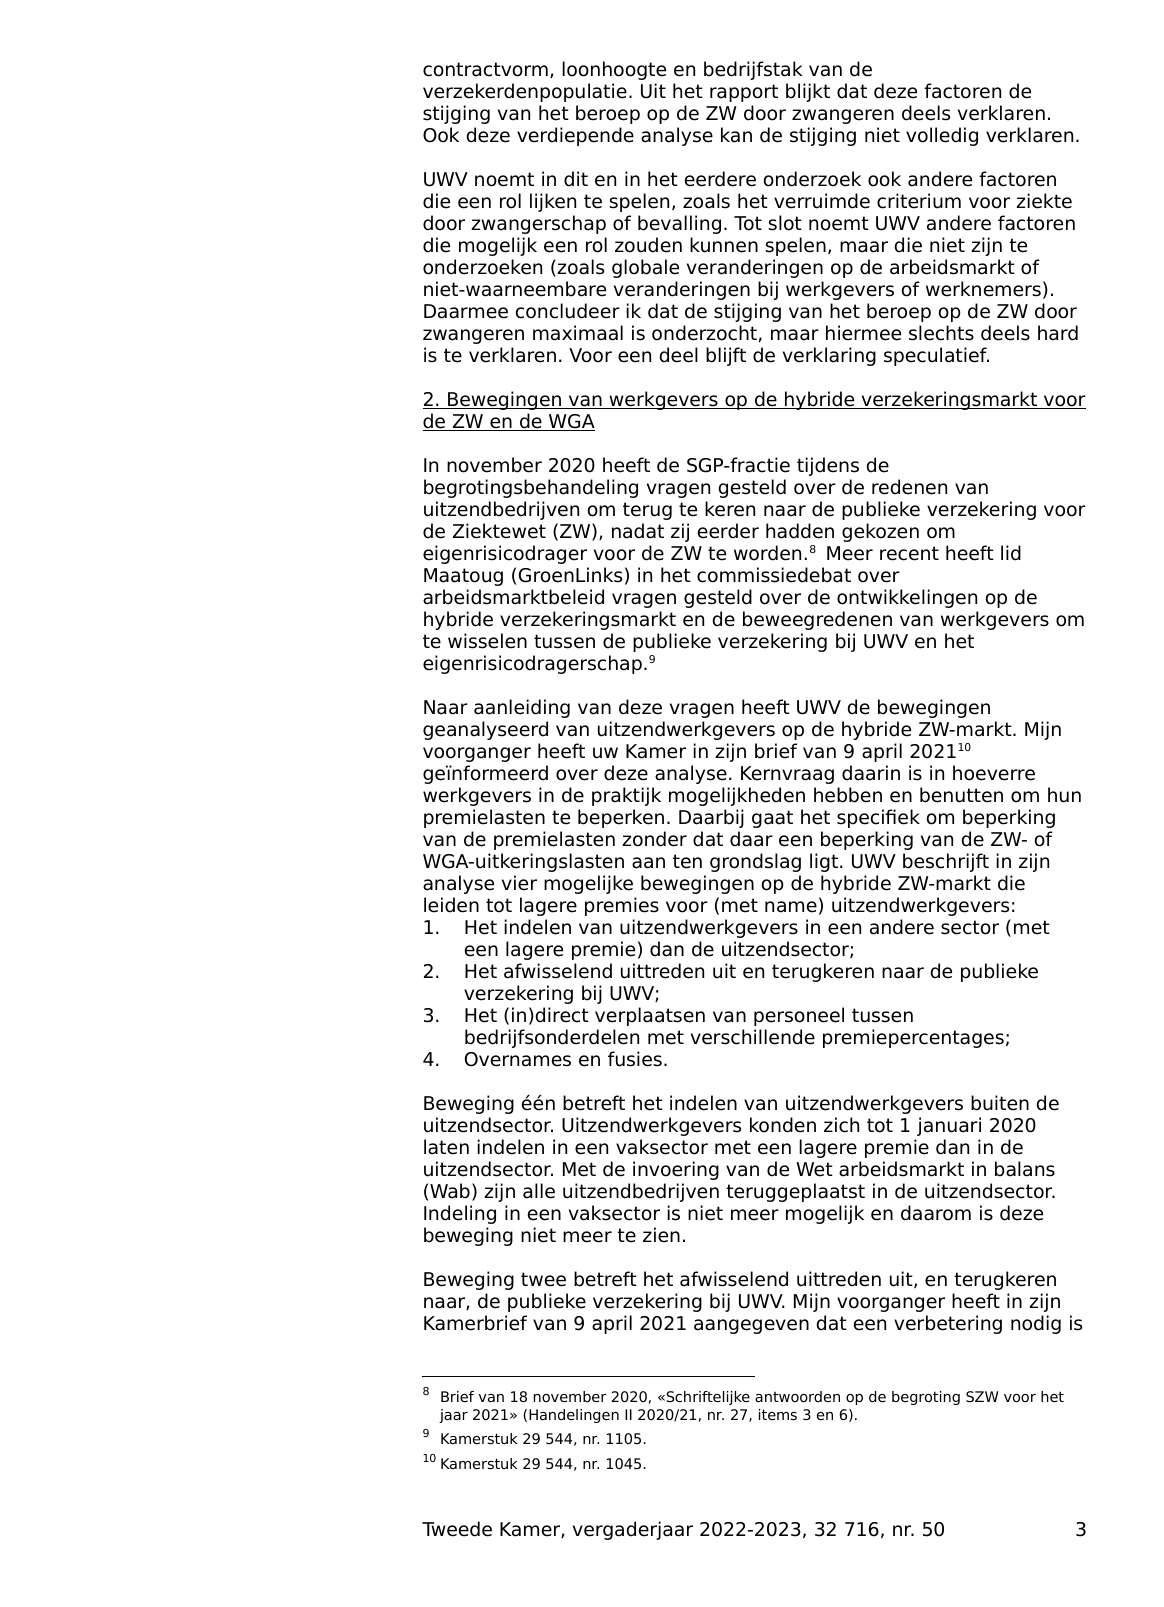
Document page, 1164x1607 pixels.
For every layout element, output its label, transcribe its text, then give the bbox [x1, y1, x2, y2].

text Beweging twee betreft het afwisselend uittreden uit, en terugkeren naar, de publieke verzekering bij UWV. Mijn voorganger heeft in zijn Kamerbrief van 9 april 2021 aangegeven dat een verbetering nodig is [422, 1269, 1087, 1335]
text UWV noemt in dit en in het eerdere onderzoek ook andere factoren die een rol lijken te spelen, zoals het verruimde criterium voor ziekte door zwangerschap of bevalling. Tot slot noemt UWV andere factoren die mogelijk een rol zouden kunnen spelen, maar die niet zijn te onderzoeken (zoals globale veranderingen op de arbeidsmarkt of niet-waarneembare veranderingen bij werkgevers of werknemers). Daarmee concludeer ik dat de stijging van het beroep op de ZW door zwangeren maximaal is onderzocht, maar hiermee slechts deels hard is te verklaren. Voor een deel blijft de verklaring speculatief. [422, 169, 1087, 367]
subtitle 2. Bewegingen van werkgevers op de hybride verzekeringsmarkt voor de ZW en de WGA [422, 389, 1087, 433]
text 4. Overnames en fusies. [422, 1049, 1087, 1071]
text Brief van 18 november 2020, «Schriftelijke antwoorden op de begroting SZW voor het jaar 2021» (Handelingen II 2020/21, nr. 27, items 3 en 6). [422, 1385, 1087, 1424]
text contractvorm, loonhoogte en bedrijfstak van de verzekerdenpopulatie. Uit het rapport blijkt dat deze factoren de stijging van het beroep op de ZW door zwangeren deels verklaren. Ook deze verdiepende analyse kan de stijging niet volledig verklaren. [422, 59, 1087, 147]
text Beweging één betreft het indelen van uitzendwerkgevers buiten de uitzendsector. Uitzendwerkgevers konden zich tot 1 januari 2020 laten indelen in een vaksector met een lagere premie dan in de uitzendsector. Met de invoering van de Wet arbeidsmarkt in balans (Wab) zijn alle uitzendbedrijven teruggeplaatst in de uitzendsector. Indeling in een vaksector is niet meer mogelijk en daarom is deze beweging niet meer te zien. [422, 1093, 1087, 1247]
text 2. Het afwisselend uittreden uit en terugkeren naar de publieke verzekering bij UWV; [422, 961, 1087, 1005]
text In november 2020 heeft de SGP-fractie tijdens de begrotingsbehandeling vragen gesteld over de redenen van uitzendbedrijven om terug te keren naar de publieke verzekering voor de Ziektewet (ZW), nadat zij eerder hadden gekozen om eigenrisicodrager voor de ZW te worden. Meer recent heeft lid Maatoug (GroenLinks) in het commissiedebat over arbeidsmarktbeleid vragen gesteld over de ontwikkelingen op de hybride verzekeringsmarkt en de beweegredenen van werkgevers om te wisselen tussen de publieke verzekering bij UWV en het eigenrisicodragerschap. [422, 455, 1087, 675]
text Kamerstuk 29 544, nr. 1045. [422, 1452, 1087, 1474]
text Kamerstuk 29 544, nr. 1105. [422, 1427, 1087, 1449]
text Naar aanleiding van deze vragen heeft UWV de bewegingen geanalyseerd van uitzendwerkgevers op de hybride ZW-markt. Mijn voorganger heeft uw Kamer in zijn brief van 9 april 2021 geïnformeerd over deze analyse. Kernvraag daarin is in hoeverre werkgevers in de praktijk mogelijkheden hebben en benutten om hun premielasten te beperken. Daarbij gaat het specifiek om beperking van de premielasten zonder dat daar een beperking van de ZW- of WGA-uitkeringslasten aan ten grondslag ligt. UWV beschrijft in zijn analyse vier mogelijke bewegingen op de hybride ZW-markt die leiden tot lagere premies voor (met name) uitzendwerkgevers: [422, 697, 1087, 917]
text 3. Het (in)direct verplaatsen van personeel tussen bedrijfsonderdelen met verschillende premiepercentages; [422, 1005, 1087, 1049]
text 1. Het indelen van uitzendwerkgevers in een andere sector (met een lagere premie) dan de uitzendsector; [422, 917, 1087, 961]
